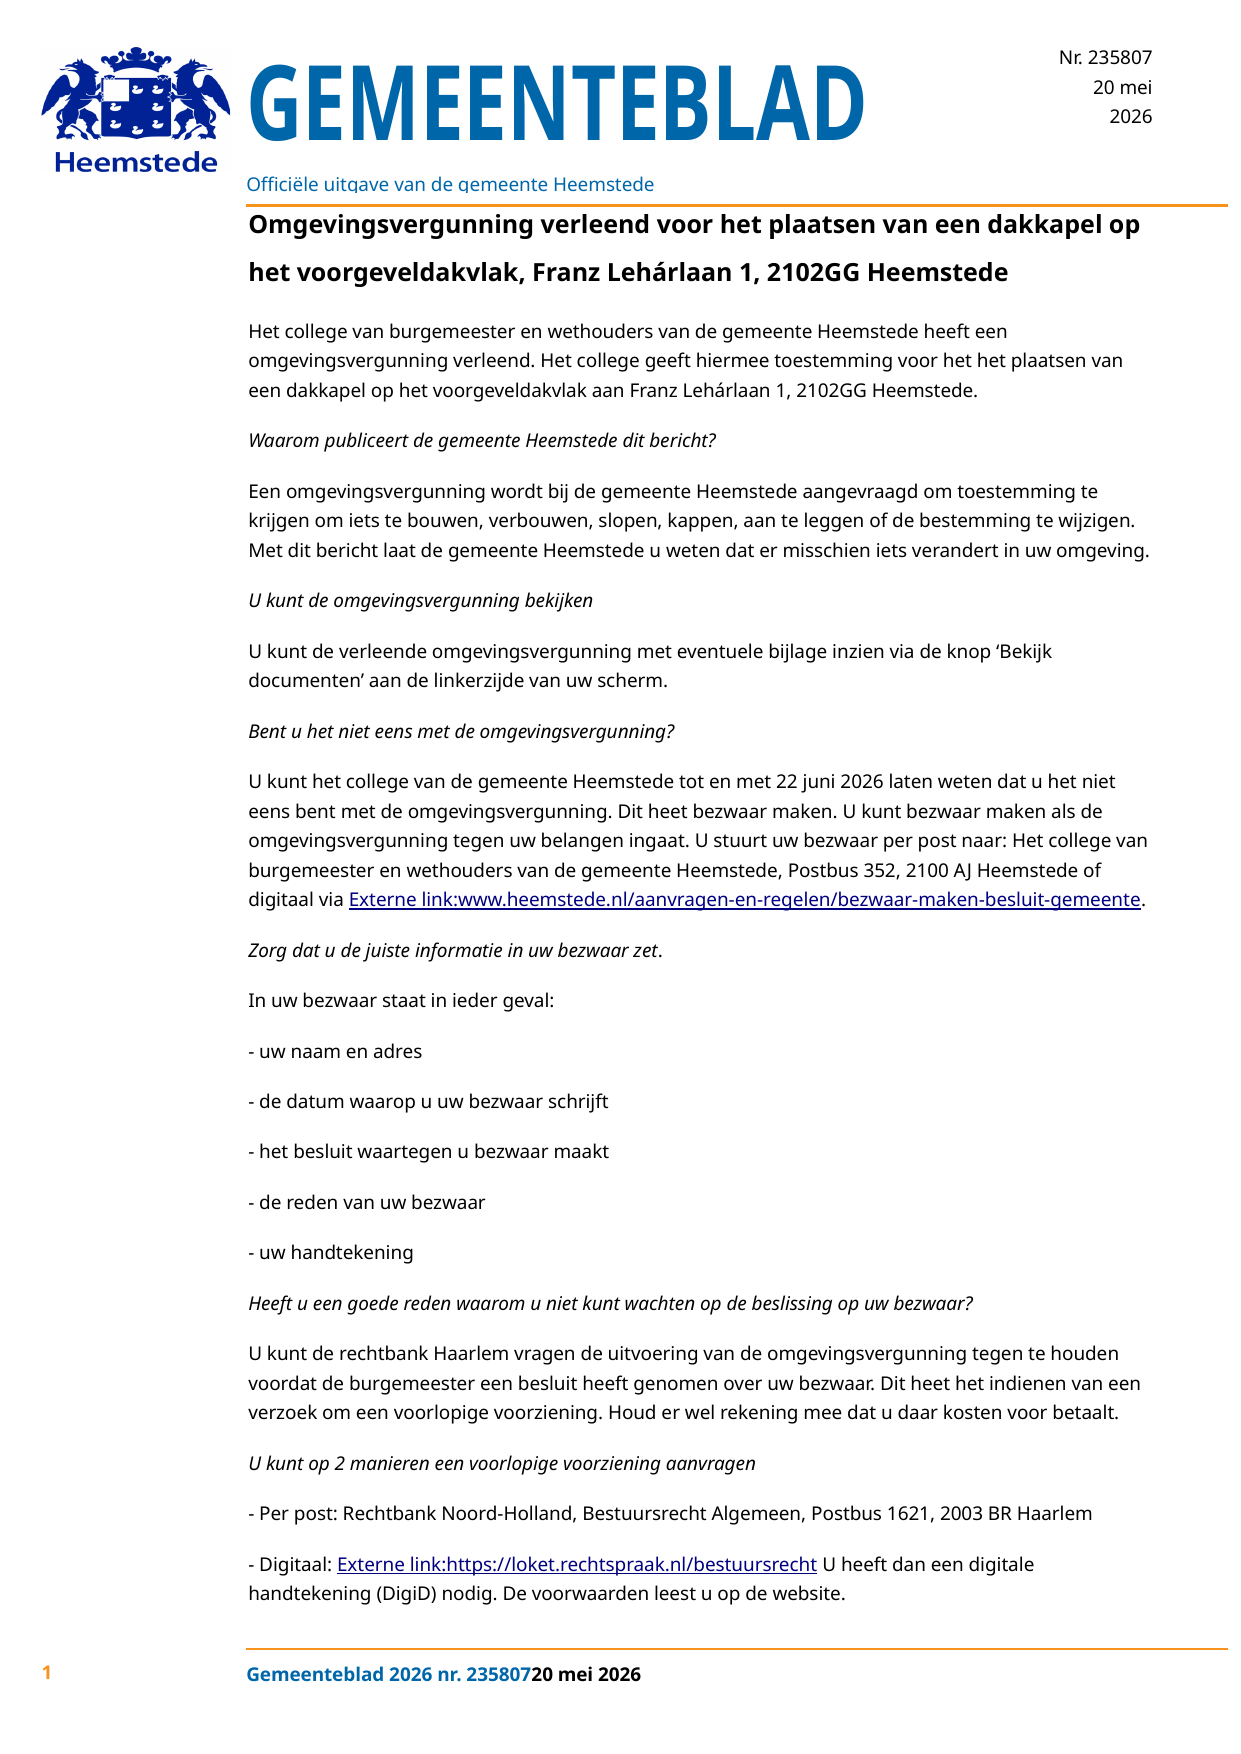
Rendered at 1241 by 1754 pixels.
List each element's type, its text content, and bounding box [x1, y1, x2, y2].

text In uw bezwaar staat in ieder geval: [248, 987, 1152, 1013]
picture [41, 47, 231, 172]
text Zorg dat u de juiste informatie in uw bezwaar zet. [248, 937, 1152, 963]
text - uw naam en adres [248, 1038, 1152, 1064]
text Het college van burgemeester en wethouders van de gemeente Heemstede heeft een omgevingsvergunning verleend. Het college geeft hiermee toestemming voor het het plaatsen van een dakkapel op het voorgeveldakvlak aan Franz Lehárlaan 1, 2102GG Heemstede. [248, 318, 1152, 403]
text - de reden van uw bezwaar [248, 1189, 1152, 1215]
text - uw handtekening [248, 1239, 1152, 1265]
text - het besluit waartegen u bezwaar maakt [248, 1139, 1152, 1164]
text U kunt het college van de gemeente Heemstede tot en met 22 juni 2026 laten weten dat u het niet eens bent met de omgevingsvergunning. Dit heet bezwaar maken. U kunt bezwaar maken als de omgevingsvergunning tegen uw belangen ingaat. U stuurt uw bezwaar per post naar: Het college van burgemeester en wethouders van de gemeente Heemstede, Postbus 352, 2100 AJ Heemstede of digitaal via Externe link:www.heemstede.nl/aanvragen-en-regelen/bezwaar-maken-besluit-gemeente. [248, 768, 1152, 912]
text U kunt de omgevingsvergunning bekijken [248, 587, 1152, 613]
text - Per post: Rechtbank Noord-Holland, Bestuursrecht Algemeen, Postbus 1621, 2003 BR Haarlem [248, 1500, 1152, 1526]
text Heeft u een goede reden waarom u niet kunt wachten op de beslissing op uw bezwaar? [248, 1290, 1152, 1316]
text Een omgevingsvergunning wordt bij de gemeente Heemstede aangevraagd om toestemming te krijgen om iets te bouwen, verbouwen, slopen, kappen, aan te leggen of de bestemming te wijzigen. Met dit bericht laat de gemeente Heemstede u weten dat er misschien iets verandert in uw omgeving. [248, 478, 1152, 563]
text - de datum waarop u uw bezwaar schrijft [248, 1088, 1152, 1114]
text U kunt de rechtbank Haarlem vragen de uitvoering van de omgevingsvergunning tegen te houden voordat de burgemeester een besluit heeft genomen over uw bezwaar. Dit heet het indienen van een verzoek om een voorlopige voorziening. Houd er wel rekening mee dat u daar kosten voor betaalt. [248, 1340, 1152, 1425]
text U kunt op 2 manieren een voorlopige voorziening aanvragen [248, 1450, 1152, 1476]
text U kunt de verleende omgevingsvergunning met eventuele bijlage inzien via de knop ‘Bekijk documenten’ aan de linkerzijde van uw scherm. [248, 638, 1152, 693]
text Omgevingsvergunning verleend voor het plaatsen van een dakkapel op het voorgeveldakvlak, Franz Lehárlaan 1, 2102GG Heemstede [248, 207, 1152, 288]
text - Digitaal: Externe link:https://loket.rechtspraak.nl/bestuursrecht U heeft dan een digitale handtekening (DigiD) nodig. De voorwaarden leest u op de website. [248, 1551, 1152, 1606]
text Waarom publiceert de gemeente Heemstede dit bericht? [248, 427, 1152, 453]
text Bent u het niet eens met de omgevingsvergunning? [248, 718, 1152, 744]
